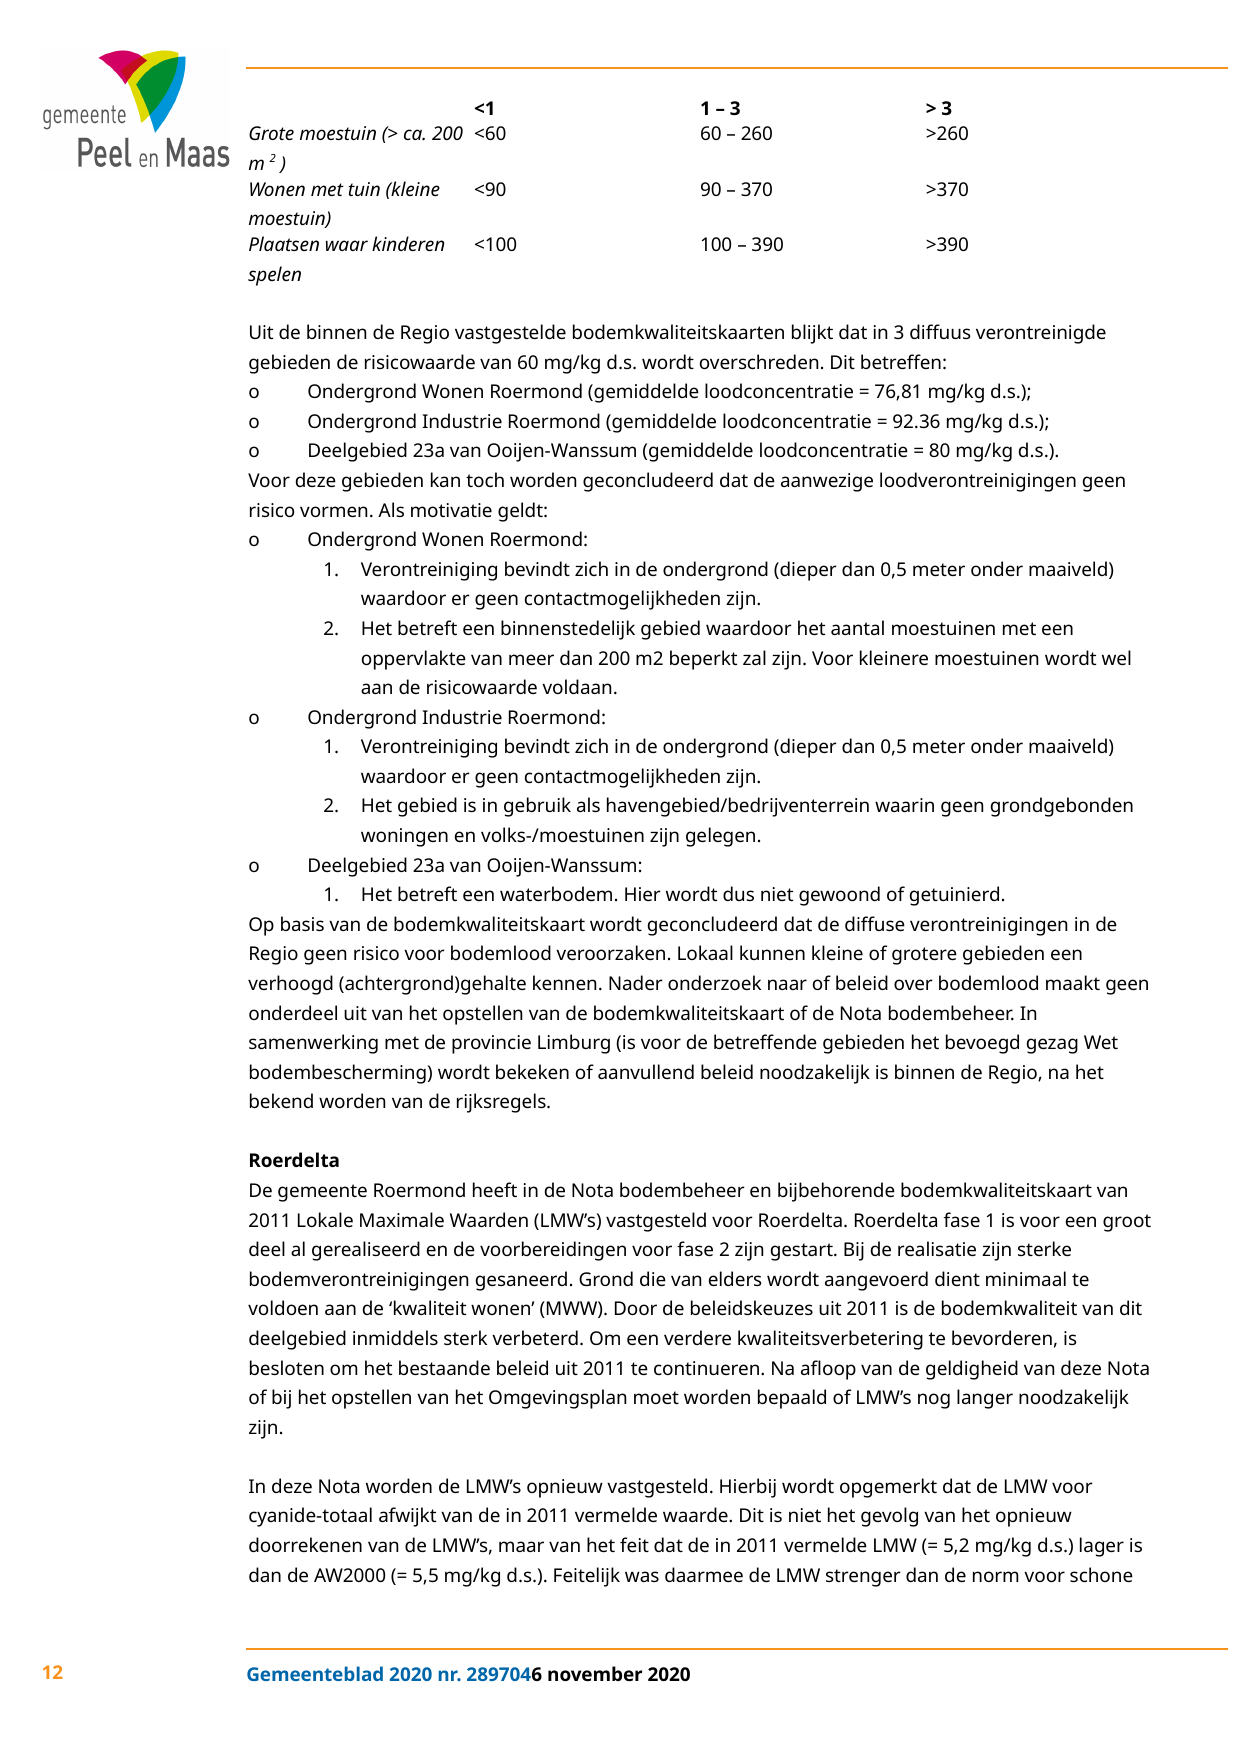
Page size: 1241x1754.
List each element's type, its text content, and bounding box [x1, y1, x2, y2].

list Het gebied is in gebruik als havengebied/bedrijventerrein waarin geen grondgebonden woningen en volks-/moestuinen zijn gelegen. [323, 793, 1152, 848]
table_header [248, 95, 474, 121]
text De gemeente Roermond heeft in de Nota bodembeheer en bijbehorende bodemkwaliteitskaart van 2011 Lokale Maximale Waarden (LMW’s) vastgesteld voor Roerdelta. Roerdelta fase 1 is voor een groot deel al gerealiseerd en de voorbereidingen voor fase 2 zijn gestart. Bij de realisatie zijn sterke bodemverontreinigingen gesaneerd. Grond die van elders wordt aangevoerd dient minimaal te voldoen aan de ‘kwaliteit wonen’ (MWW). Door de beleidskeuzes uit 2011 is de bodemkwaliteit van dit deelgebied inmiddels sterk verbeterd. Om een verdere kwaliteitsverbetering te bevorderen, is besloten om het bestaande beleid uit 2011 te continueren. Na afloop van de geldigheid van deze Nota of bij het opstellen van het Omgevingsplan moet worden bepaald of LMW’s nog langer noodzakelijk zijn. [248, 1177, 1152, 1439]
table_cell > 3 [926, 95, 1152, 121]
list Verontreiniging bevindt zich in de ondergrond (dieper dan 0,5 meter onder maaiveld) waardoor er geen contactmogelijkheden zijn. [323, 733, 1152, 789]
table_cell >260 [926, 121, 1152, 176]
list Het betreft een waterbodem. Hier wordt dus niet gewoond of getuinierd. [323, 881, 1152, 907]
list Ondergrond Industrie Roermond: [248, 704, 1152, 729]
table_cell <60 [474, 121, 700, 176]
table_cell 100 – 390 [700, 231, 926, 286]
picture [41, 47, 231, 172]
list Deelgebied 23a van Ooijen-Wanssum: [248, 852, 1152, 877]
table_cell <90 [474, 176, 700, 231]
table_cell 90 – 370 [700, 176, 926, 231]
table_cell <100 [474, 231, 700, 286]
table_cell <1 [474, 95, 700, 121]
text Voor deze gebieden kan toch worden geconcludeerd dat de aanwezige loodverontreinigingen geen risico vormen. Als motivatie geldt: [248, 467, 1152, 522]
table_cell 1 – 3 [700, 95, 926, 121]
text Roerdelta [248, 1148, 1152, 1173]
list Ondergrond Wonen Roermond (gemiddelde loodconcentratie = 76,81 mg/kg d.s.); [248, 378, 1152, 404]
list Deelgebied 23a van Ooijen-Wanssum (gemiddelde loodconcentratie = 80 mg/kg d.s.). [248, 438, 1152, 463]
list Ondergrond Industrie Roermond (gemiddelde loodconcentratie = 92.36 mg/kg d.s.); [248, 408, 1152, 434]
text Uit de binnen de Regio vastgestelde bodemkwaliteitskaarten blijkt dat in 3 diffuus verontreinigde gebieden de risicowaarde van 60 mg/kg d.s. wordt overschreden. Dit betreffen: [248, 319, 1152, 374]
table_cell Wonen met tuin (kleine moestuin) [248, 176, 474, 231]
table_cell Plaatsen waar kinderen spelen [248, 231, 474, 286]
table_cell >390 [926, 231, 1152, 286]
text In deze Nota worden de LMW’s opnieuw vastgesteld. Hierbij wordt opgemerkt dat de LMW voor cyanide-totaal afwijkt van de in 2011 vermelde waarde. Dit is niet het gevolg van het opnieuw doorrekenen van de LMW’s, maar van het feit dat de in 2011 vermelde LMW (= 5,2 mg/kg d.s.) lager is dan de AW2000 (= 5,5 mg/kg d.s.). Feitelijk was daarmee de LMW strenger dan de norm voor schone [248, 1473, 1152, 1587]
table_cell Grote moestuin (> ca. 200 m 2 ) [248, 121, 474, 176]
table_cell 60 – 260 [700, 121, 926, 176]
list Verontreiniging bevindt zich in de ondergrond (dieper dan 0,5 meter onder maaiveld) waardoor er geen contactmogelijkheden zijn. [323, 556, 1152, 611]
table_cell >370 [926, 176, 1152, 231]
list Het betreft een binnenstedelijk gebied waardoor het aantal moestuinen met een oppervlakte van meer dan 200 m2 beperkt zal zijn. Voor kleinere moestuinen wordt wel aan de risicowaarde voldaan. [323, 615, 1152, 700]
text Op basis van de bodemkwaliteitskaart wordt geconcludeerd dat de diffuse verontreinigingen in de Regio geen risico voor bodemlood veroorzaken. Lokaal kunnen kleine of grotere gebieden een verhoogd (achtergrond)gehalte kennen. Nader onderzoek naar of beleid over bodemlood maakt geen onderdeel uit van het opstellen van de bodemkwaliteitskaart of de Nota bodembeheer. In samenwerking met de provincie Limburg (is voor de betreffende gebieden het bevoegd gezag Wet bodembescherming) wordt bekeken of aanvullend beleid noodzakelijk is binnen de Regio, na het bekend worden van de rijksregels. [248, 911, 1152, 1114]
list Ondergrond Wonen Roermond: [248, 526, 1152, 552]
